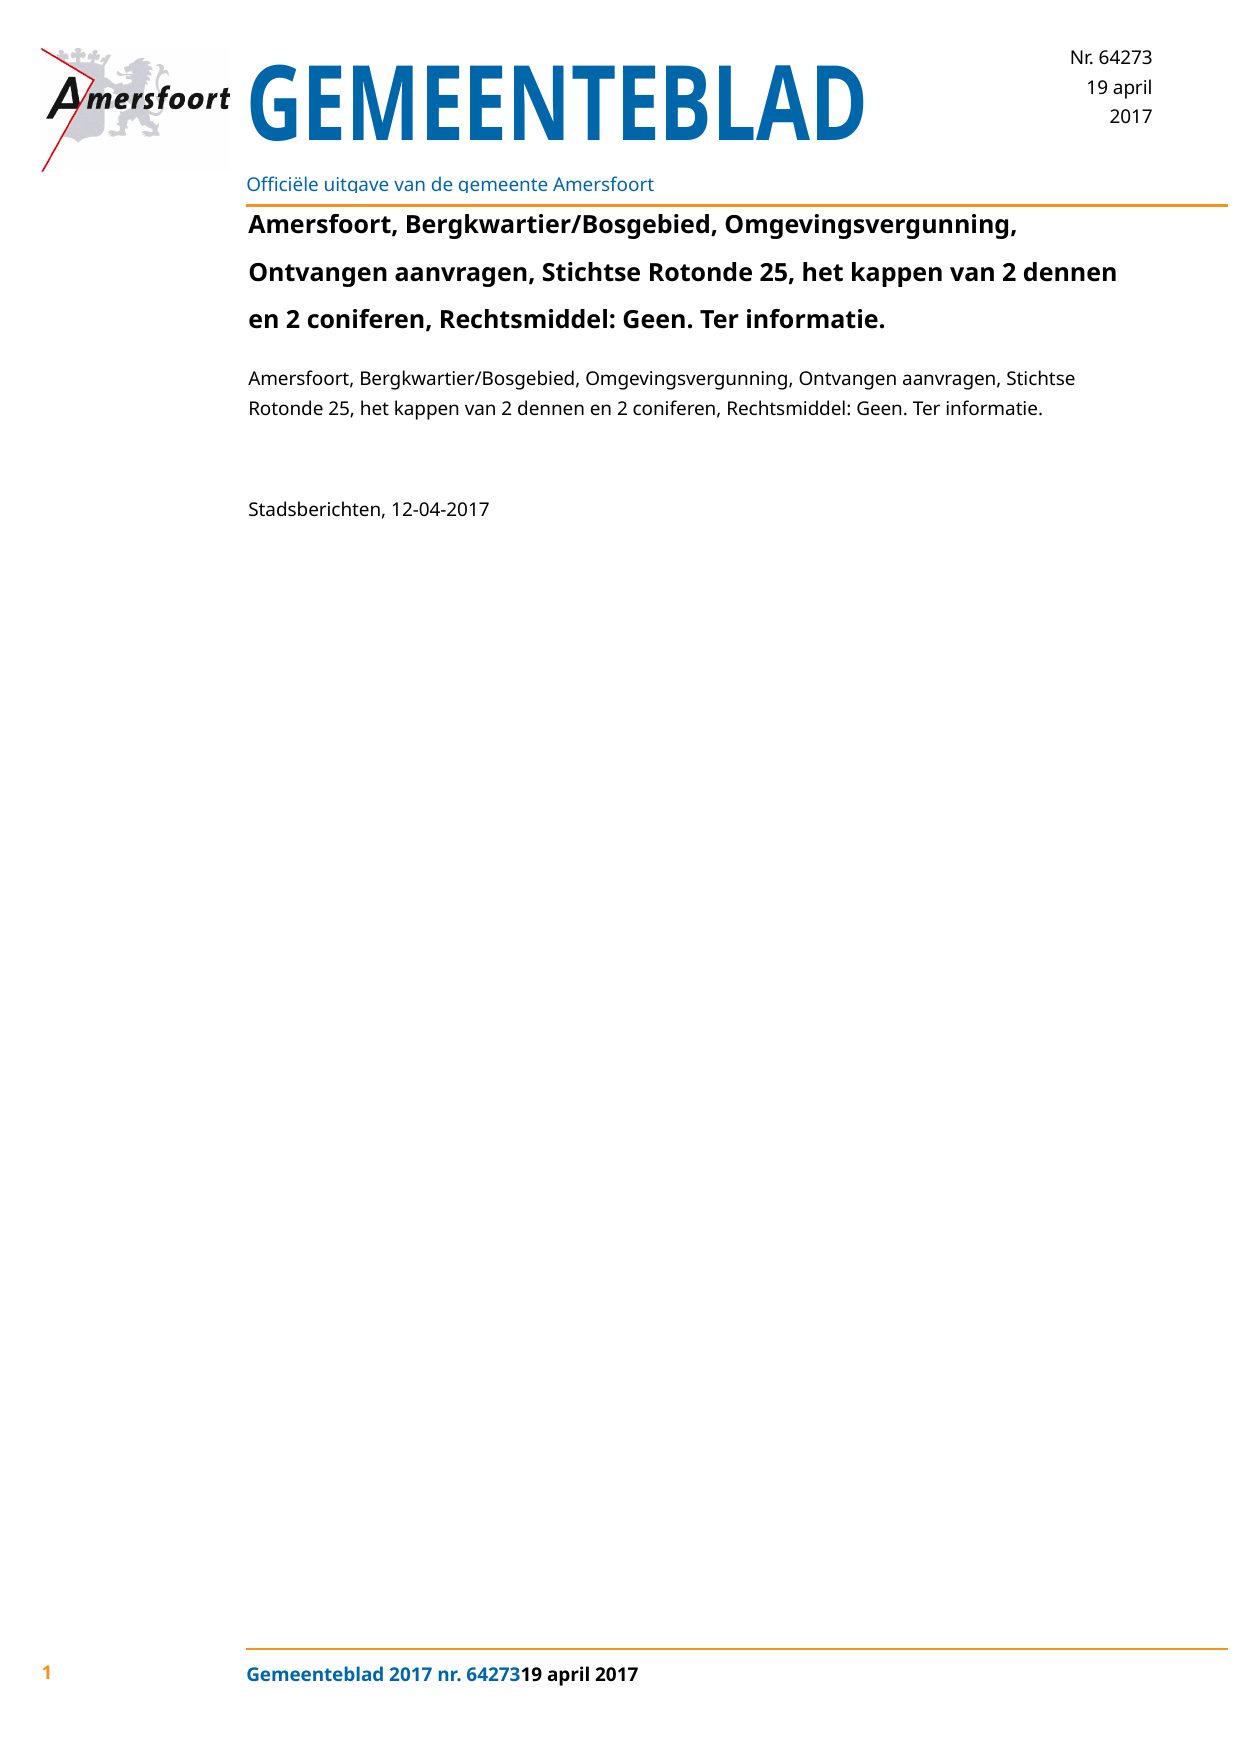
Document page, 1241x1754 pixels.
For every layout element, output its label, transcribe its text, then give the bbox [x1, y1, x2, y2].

text Amersfoort, Bergkwartier/Bosgebied, Omgevingsvergunning, Ontvangen aanvragen, Stichtse Rotonde 25, het kappen van 2 dennen en 2 coniferen, Rechtsmiddel: Geen. Ter informatie. [248, 207, 1152, 336]
picture [41, 47, 231, 172]
text Amersfoort, Bergkwartier/Bosgebied, Omgevingsvergunning, Ontvangen aanvragen, Stichtse Rotonde 25, het kappen van 2 dennen en 2 coniferen, Rechtsmiddel: Geen. Ter informatie. [248, 366, 1152, 421]
text Stadsberichten, 12-04-2017 [248, 496, 1152, 522]
